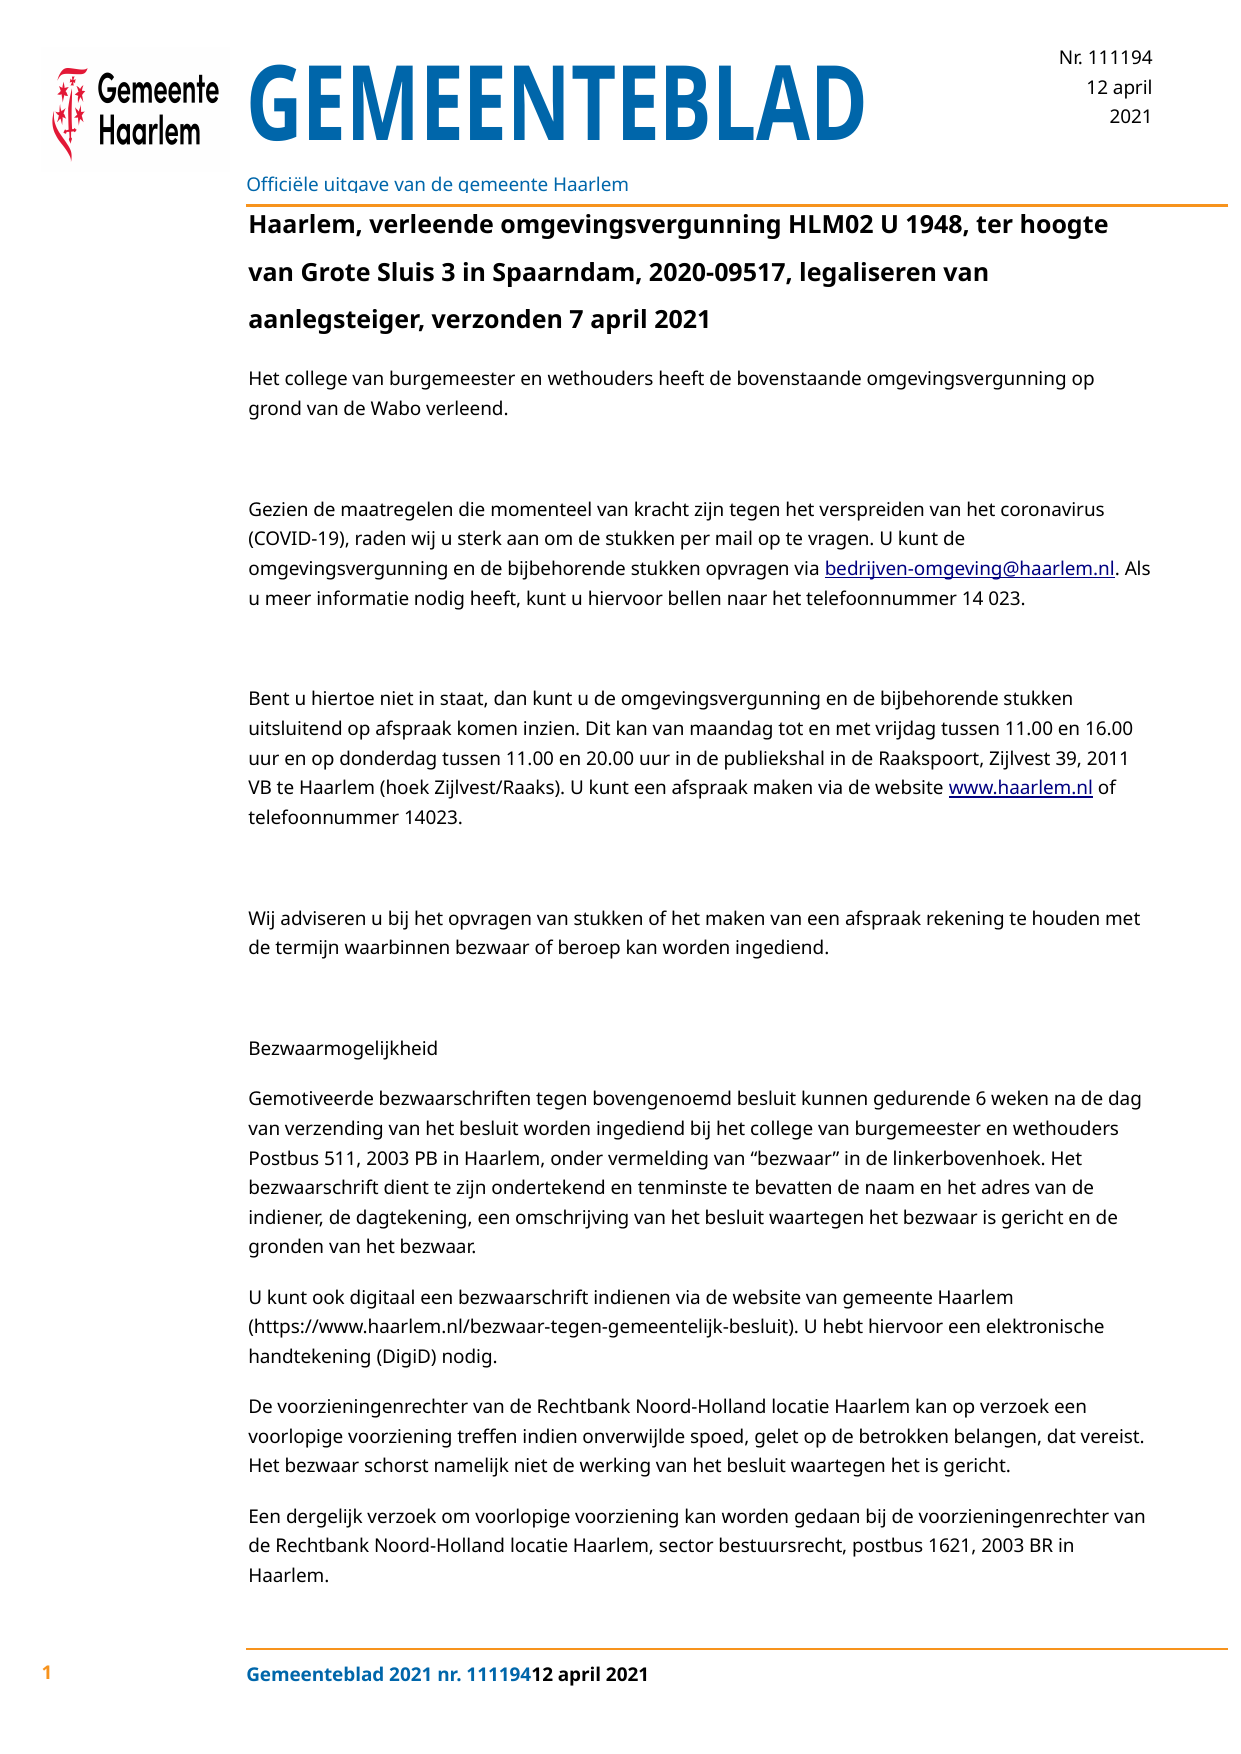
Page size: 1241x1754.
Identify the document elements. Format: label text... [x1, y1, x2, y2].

picture [41, 47, 231, 172]
text Wij adviseren u bij het opvragen van stukken of het maken van een afspraak rekening te houden met de termijn waarbinnen bezwaar of beroep kan worden ingediend. [248, 905, 1152, 960]
text Gemotiveerde bezwaarschriften tegen bovengenoemd besluit kunnen gedurende 6 weken na de dag van verzending van het besluit worden ingediend bij het college van burgemeester en wethouders Postbus 511, 2003 PB in Haarlem, onder vermelding van “bezwaar” in de linkerbovenhoek. Het bezwaarschrift dient te zijn ondertekend en tenminste te bevatten de naam en het adres van de indiener, de dagtekening, een omschrijving van het besluit waartegen het bezwaar is gericht en de gronden van het bezwaar. [248, 1086, 1152, 1259]
text Bezwaarmogelijkheid [248, 1035, 1152, 1061]
text Haarlem, verleende omgevingsvergunning HLM02 U 1948, ter hoogte van Grote Sluis 3 in Spaarndam, 2020-09517, legaliseren van aanlegsteiger, verzonden 7 april 2021 [248, 207, 1152, 336]
text Het college van burgemeester en wethouders heeft de bovenstaande omgevingsvergunning op grond van de Wabo verleend. [248, 366, 1152, 421]
text Een dergelijk verzoek om voorlopige voorziening kan worden gedaan bij de voorzieningenrechter van de Rechtbank Noord-Holland locatie Haarlem, sector bestuursrecht, postbus 1621, 2003 BR in Haarlem. [248, 1503, 1152, 1588]
text Gezien de maatregelen die momenteel van kracht zijn tegen het verspreiden van het coronavirus (COVID-19), raden wij u sterk aan om de stukken per mail op te vragen. U kunt de omgevingsvergunning en de bijbehorende stukken opvragen via bedrijven-omgeving@haarlem.nl. Als u meer informatie nodig heeft, kunt u hiervoor bellen naar het telefoonnummer 14 023. [248, 496, 1152, 610]
text Bent u hiertoe niet in staat, dan kunt u de omgevingsvergunning en de bijbehorende stukken uitsluitend op afspraak komen inzien. Dit kan van maandag tot en met vrijdag tussen 11.00 en 16.00 uur en op donderdag tussen 11.00 en 20.00 uur in de publiekshal in de Raakspoort, Zijlvest 39, 2011 VB te Haarlem (hoek Zijlvest/Raaks). U kunt een afspraak maken via de website www.haarlem.nl of telefoonnummer 14023. [248, 686, 1152, 829]
text U kunt ook digitaal een bezwaarschrift indienen via de website van gemeente Haarlem (https://www.haarlem.nl/bezwaar-tegen-gemeentelijk-besluit). U hebt hiervoor een elektronische handtekening (DigiD) nodig. [248, 1284, 1152, 1369]
text De voorzieningenrechter van de Rechtbank Noord-Holland locatie Haarlem kan op verzoek een voorlopige voorziening treffen indien onverwijlde spoed, gelet op de betrokken belangen, dat vereist. Het bezwaar schorst namelijk niet de werking van het besluit waartegen het is gericht. [248, 1393, 1152, 1478]
